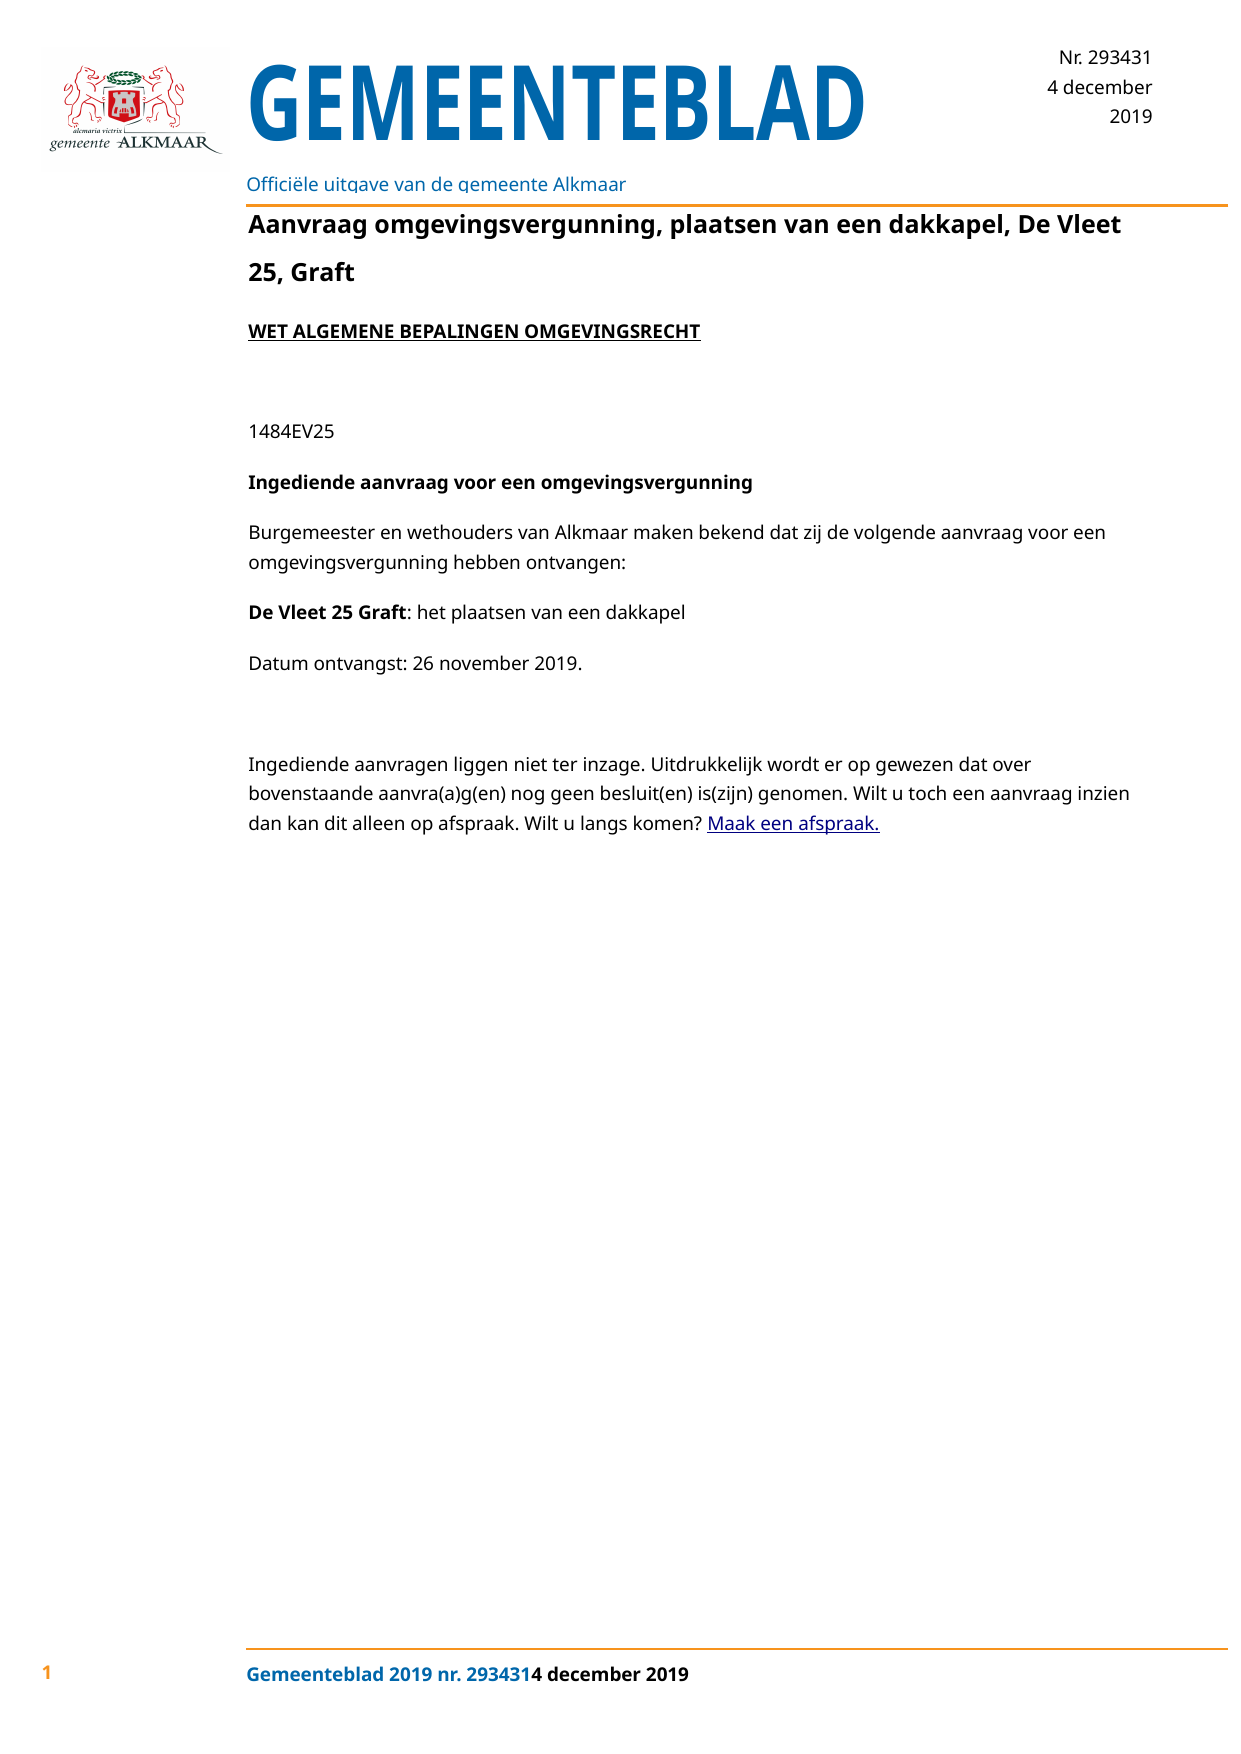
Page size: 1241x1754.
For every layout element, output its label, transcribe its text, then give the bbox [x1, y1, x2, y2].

text Aanvraag omgevingsvergunning, plaatsen van een dakkapel, De Vleet 25, Graft [248, 207, 1152, 288]
text De Vleet 25 Graft: het plaatsen van een dakkapel [248, 599, 1152, 625]
text Burgemeester en wethouders van Alkmaar maken bekend dat zij de volgende aanvraag voor een omgevingsvergunning hebben ontvangen: [248, 519, 1152, 575]
text WET ALGEMENE BEPALINGEN OMGEVINGSRECHT [248, 318, 1152, 344]
text Ingediende aanvraag voor een omgevingsvergunning [248, 469, 1152, 495]
text 1484EV25 [248, 419, 1152, 444]
picture [41, 47, 231, 172]
text Datum ontvangst: 26 november 2019. [248, 650, 1152, 676]
text Ingediende aanvragen liggen niet ter inzage. Uitdrukkelijk wordt er op gewezen dat over bovenstaande aanvra(a)g(en) nog geen besluit(en) is(zijn) genomen. Wilt u toch een aanvraag inzien dan kan dit alleen op afspraak. Wilt u langs komen? Maak een afspraak. [248, 751, 1152, 836]
